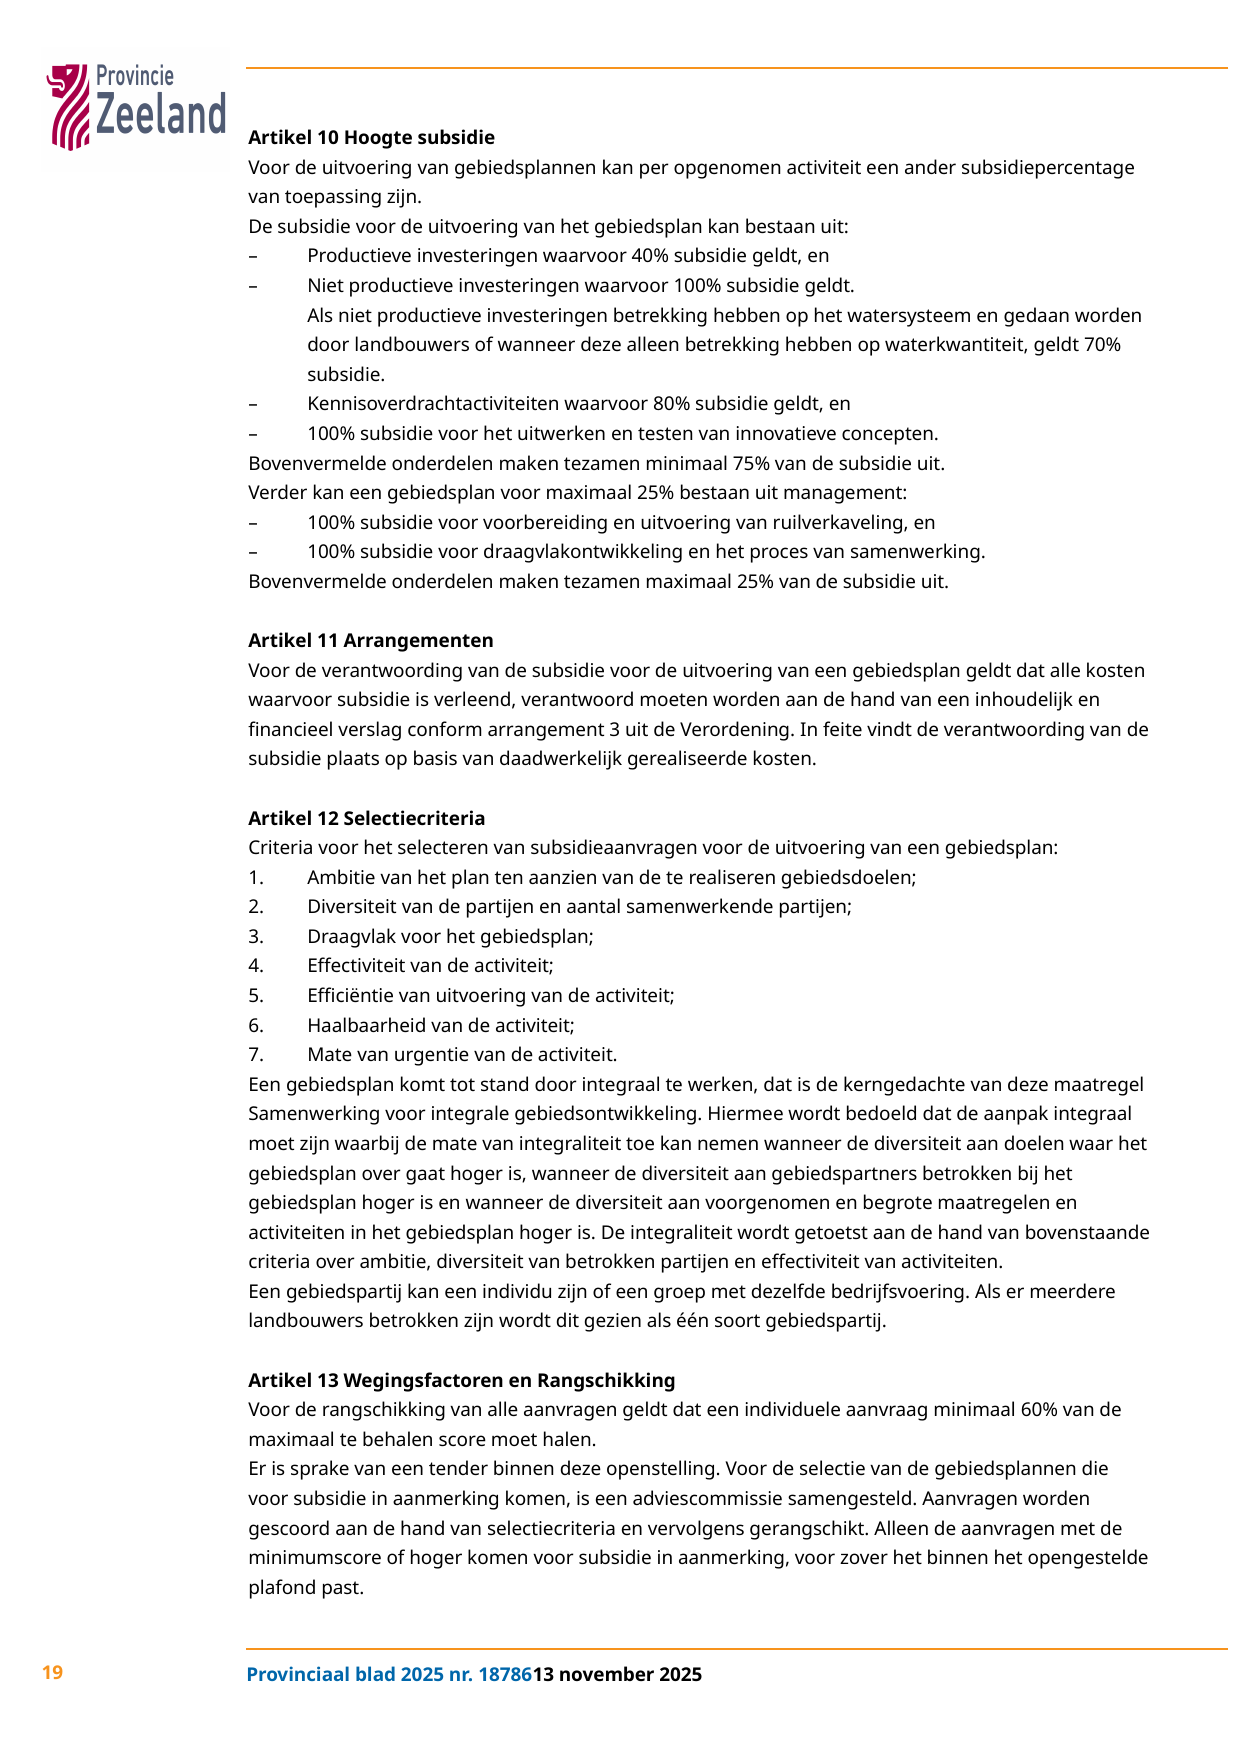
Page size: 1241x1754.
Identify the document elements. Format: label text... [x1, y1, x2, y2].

list Efficiëntie van uitvoering van de activiteit; [248, 982, 1152, 1008]
list Mate van urgentie van de activiteit. [248, 1041, 1152, 1067]
text Artikel 11 Arrangementen [248, 627, 1152, 653]
text Voor de verantwoording van de subsidie voor de uitvoering van een gebiedsplan geldt dat alle kosten waarvoor subsidie is verleend, verantwoord moeten worden aan de hand van een inhoudelijk en financieel verslag conform arrangement 3 uit de Verordening. In feite vindt de verantwoording van de subsidie plaats op basis van daadwerkelijk gerealiseerde kosten. [248, 657, 1152, 771]
text Een gebiedsplan komt tot stand door integraal te werken, dat is de kerngedachte van deze maatregel Samenwerking voor integrale gebiedsontwikkeling. Hiermee wordt bedoeld dat de aanpak integraal moet zijn waarbij de mate van integraliteit toe kan nemen wanneer de diversiteit aan doelen waar het gebiedsplan over gaat hoger is, wanneer de diversiteit aan gebiedspartners betrokken bij het gebiedsplan hoger is en wanneer de diversiteit aan voorgenomen en begrote maatregelen en activiteiten in het gebiedsplan hoger is. De integraliteit wordt getoetst aan de hand van bovenstaande criteria over ambitie, diversiteit van betrokken partijen en effectiviteit van activiteiten. [248, 1071, 1152, 1274]
picture [41, 47, 231, 172]
text Artikel 10 Hoogte subsidie [248, 124, 1152, 150]
list Effectiviteit van de activiteit; [248, 953, 1152, 978]
list 100% subsidie voor draagvlakontwikkeling en het proces van samenwerking. [248, 538, 1152, 564]
text Voor de uitvoering van gebiedsplannen kan per opgenomen activiteit een ander subsidiepercentage van toepassing zijn. [248, 154, 1152, 209]
text Bovenvermelde onderdelen maken tezamen minimaal 75% van de subsidie uit. [248, 450, 1152, 476]
text Criteria voor het selecteren van subsidieaanvragen voor de uitvoering van een gebiedsplan: [248, 834, 1152, 860]
text De subsidie voor de uitvoering van het gebiedsplan kan bestaan uit: [248, 213, 1152, 239]
text Bovenvermelde onderdelen maken tezamen maximaal 25% van de subsidie uit. [248, 568, 1152, 594]
text Er is sprake van een tender binnen deze openstelling. Voor de selectie van de gebiedsplannen die voor subsidie in aanmerking komen, is een adviescommissie samengesteld. Aanvragen worden gescoord aan de hand van selectiecriteria en vervolgens gerangschikt. Alleen de aanvragen met de minimumscore of hoger komen voor subsidie in aanmerking, voor zover het binnen het opengestelde plafond past. [248, 1456, 1152, 1600]
text Artikel 12 Selectiecriteria [248, 805, 1152, 831]
list Draagvlak voor het gebiedsplan; [248, 923, 1152, 949]
text Verder kan een gebiedsplan voor maximaal 25% bestaan uit management: [248, 479, 1152, 505]
list Ambitie van het plan ten aanzien van de te realiseren gebiedsdoelen; [248, 864, 1152, 890]
list Niet productieve investeringen waarvoor 100% subsidie geldt. [248, 272, 1152, 298]
list Diversiteit van de partijen en aantal samenwerkende partijen; [248, 893, 1152, 919]
list Kennisoverdrachtactiviteiten waarvoor 80% subsidie geldt, en [248, 391, 1152, 416]
text Voor de rangschikking van alle aanvragen geldt dat een individuele aanvraag minimaal 60% van de maximaal te behalen score moet halen. [248, 1396, 1152, 1452]
text Een gebiedspartij kan een individu zijn of een groep met dezelfde bedrijfsvoering. Als er meerdere landbouwers betrokken zijn wordt dit gezien als één soort gebiedspartij. [248, 1278, 1152, 1333]
text Artikel 13 Wegingsfactoren en Rangschikking [248, 1367, 1152, 1393]
list 100% subsidie voor het uitwerken en testen van innovatieve concepten. [248, 420, 1152, 446]
list Als niet productieve investeringen betrekking hebben op het watersysteem en gedaan worden door landbouwers of wanneer deze alleen betrekking hebben op waterkwantiteit, geldt 70% subsidie. [248, 302, 1152, 387]
list Productieve investeringen waarvoor 40% subsidie geldt, en [248, 243, 1152, 268]
list Haalbaarheid van de activiteit; [248, 1012, 1152, 1038]
list 100% subsidie voor voorbereiding en uitvoering van ruilverkaveling, en [248, 509, 1152, 535]
